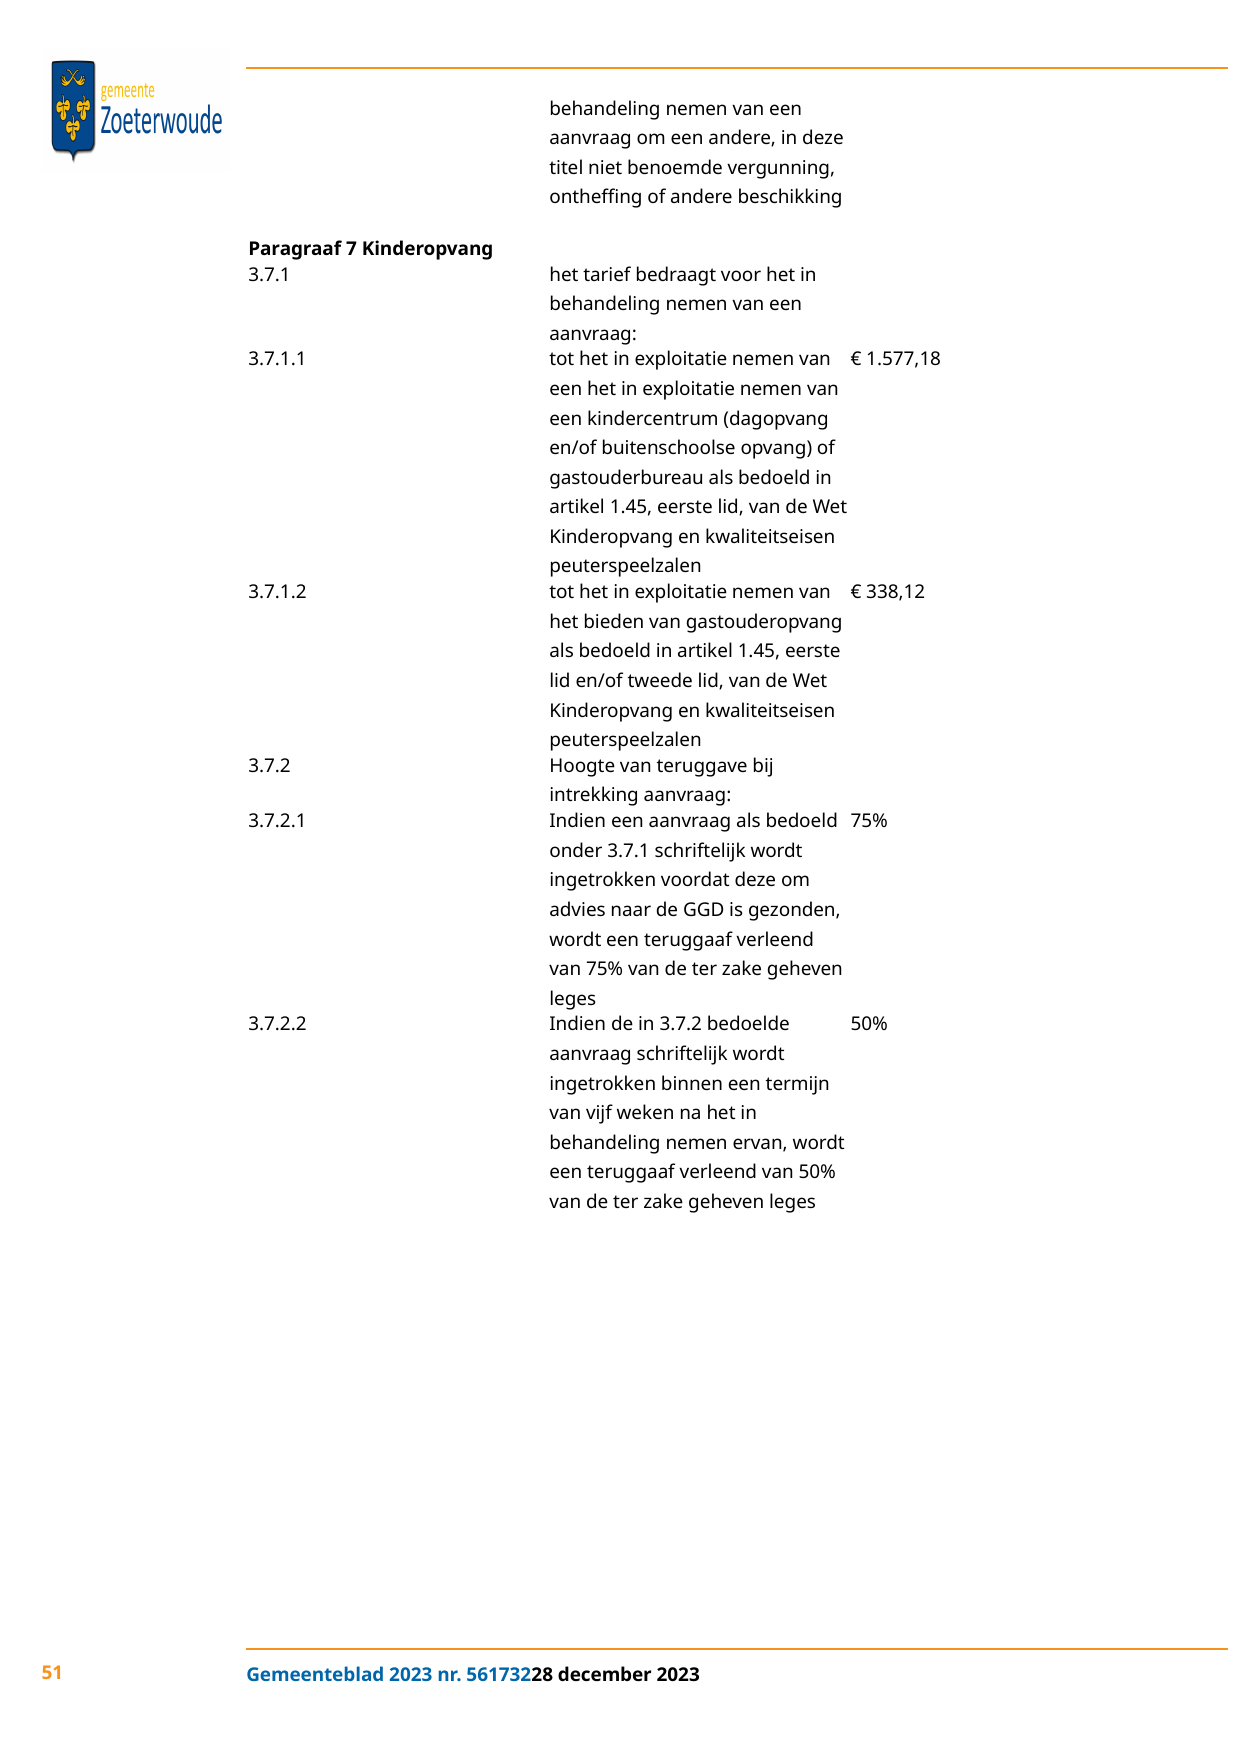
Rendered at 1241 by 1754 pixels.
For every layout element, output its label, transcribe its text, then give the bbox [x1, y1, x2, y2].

table_cell Indien de in 3.7.2 bedoelde aanvraag schriftelijk wordt ingetrokken binnen een termijn van vijf weken na het in behandeling nemen ervan, wordt een teruggaaf verleend van 50% van de ter zake geheven leges [549, 1011, 850, 1214]
table_cell tot het in exploitatie nemen van het bieden van gastouderopvang als bedoeld in artikel 1.45, eerste lid en/of tweede lid, van de Wet Kinderopvang en kwaliteitseisen peuterspeelzalen [549, 579, 850, 752]
table_cell 3.7.2.1 [248, 808, 549, 1011]
table_cell Hoogte van teruggave bij intrekking aanvraag: [549, 752, 850, 807]
table_cell het tarief bedraagt voor het in behandeling nemen van een aanvraag: [549, 261, 850, 346]
table_cell 75% [850, 808, 1152, 1011]
table_cell € 338,12 [850, 579, 1152, 752]
table_cell Indien een aanvraag als bedoeld onder 3.7.1 schriftelijk wordt ingetrokken voordat deze om advies naar de GGD is gezonden, wordt een teruggaaf verleend van 75% van de ter zake geheven leges [549, 808, 850, 1011]
table_cell € 1.577,18 [850, 346, 1152, 578]
table_cell [850, 95, 1152, 209]
table_cell 3.7.1.1 [248, 346, 549, 578]
table_cell Paragraaf 7 Kinderopvang [248, 235, 850, 261]
table_cell [850, 209, 1152, 235]
picture [41, 47, 231, 172]
table_cell behandeling nemen van een aanvraag om een andere, in deze titel niet benoemde vergunning, ontheffing of andere beschikking [549, 95, 850, 209]
table_cell [549, 209, 850, 235]
table_cell 3.7.1 [248, 261, 549, 346]
table_cell [248, 209, 549, 235]
table_cell 3.7.1.2 [248, 579, 549, 752]
table_cell 3.7.2.2 [248, 1011, 549, 1214]
table_cell [248, 95, 549, 209]
table_cell [850, 752, 1152, 807]
table_cell tot het in exploitatie nemen van een het in exploitatie nemen van een kindercentrum (dagopvang en/of buitenschoolse opvang) of gastouderbureau als bedoeld in artikel 1.45, eerste lid, van de Wet Kinderopvang en kwaliteitseisen peuterspeelzalen [549, 346, 850, 578]
table_cell [850, 235, 1152, 261]
table_cell [850, 261, 1152, 346]
table_cell 3.7.2 [248, 752, 549, 807]
table_cell 50% [850, 1011, 1152, 1214]
